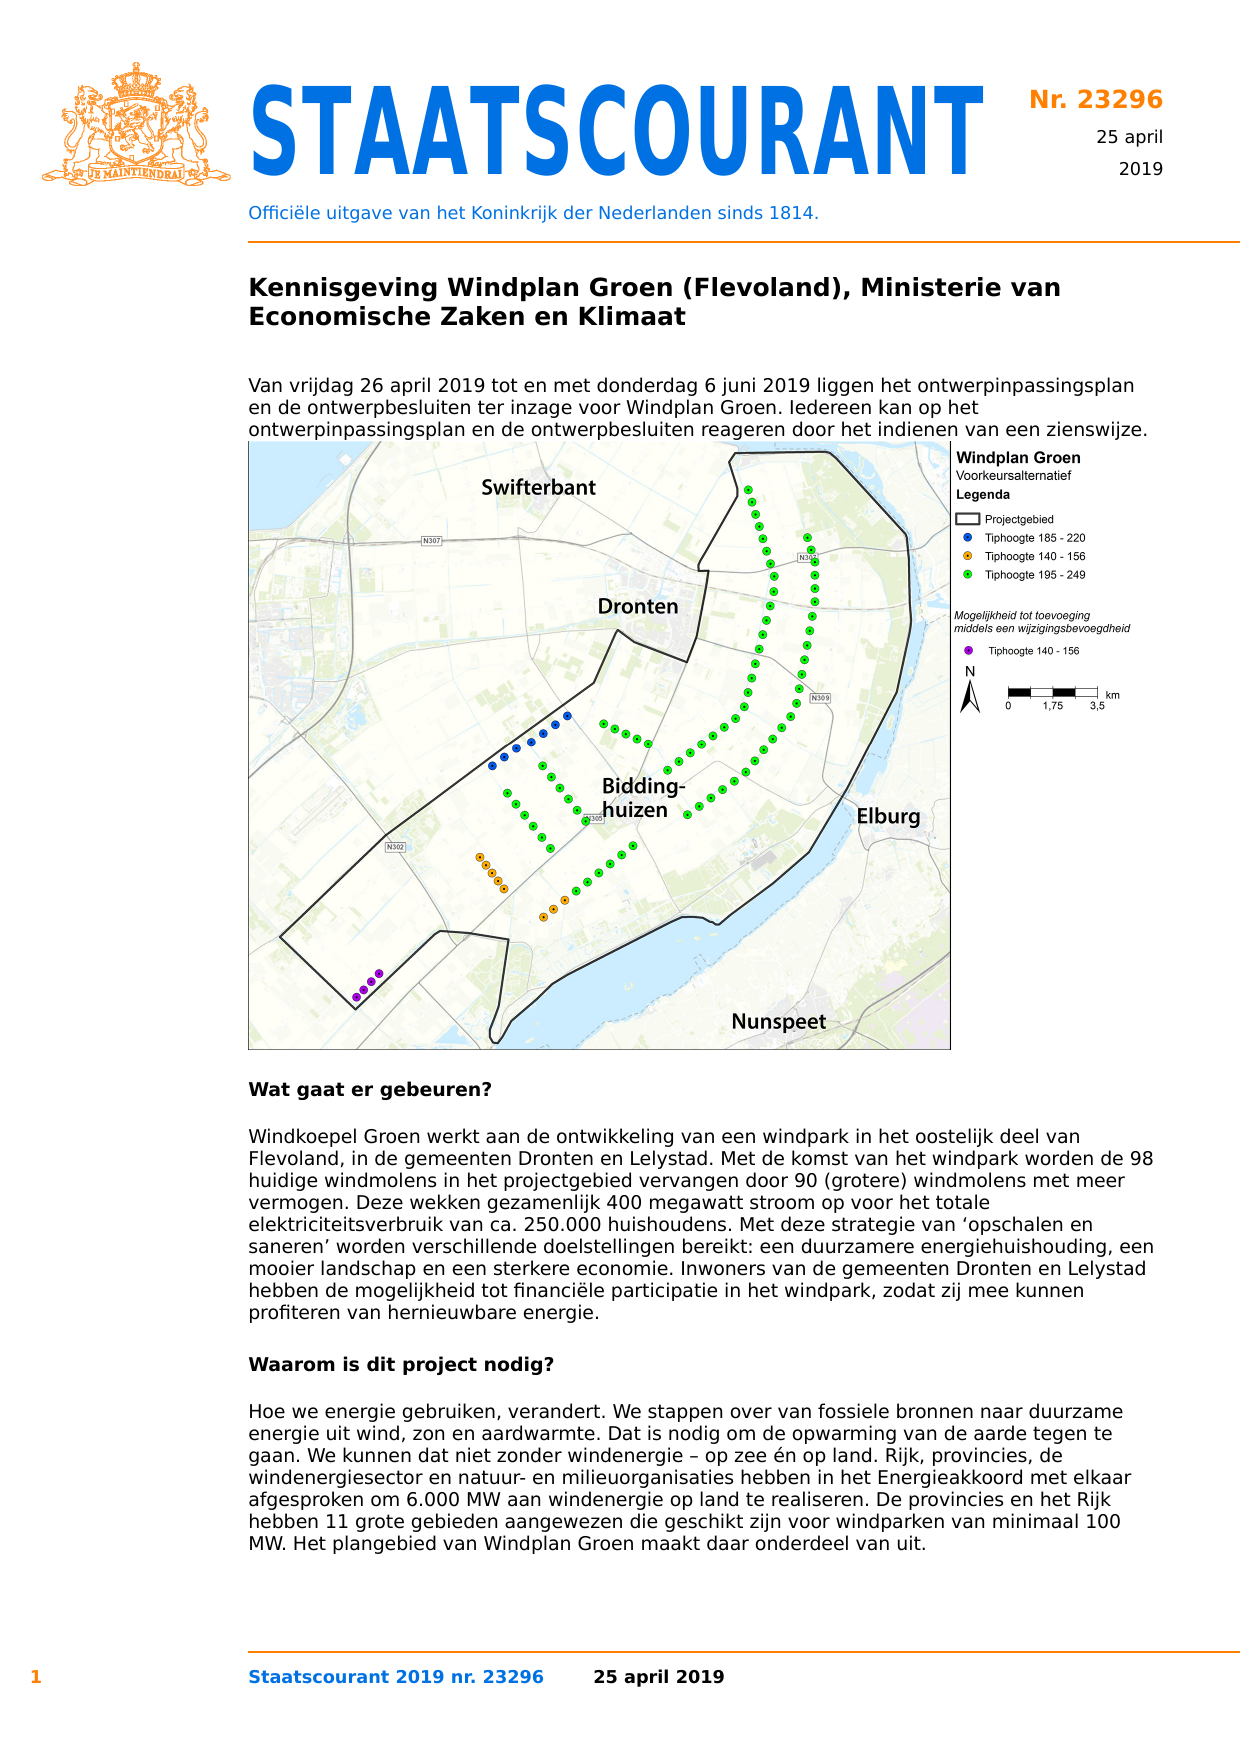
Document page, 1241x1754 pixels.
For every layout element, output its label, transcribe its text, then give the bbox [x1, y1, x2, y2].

picture [41, 62, 231, 186]
text Hoe we energie gebruiken, verandert. We stappen over van fossiele bronnen naar duurzame energie uit wind, zon en aardwarmte. Dat is nodig om de opwarming van de aarde tegen te gaan. We kunnen dat niet zonder windenergie – op zee én op land. Rijk, provincies, de windenergiesector en natuur- en milieuorganisaties hebben in het Energieakkoord met elkaar afgesproken om 6.000 MW aan windenergie op land te realiseren. De provincies en het Rijk hebben 11 grote gebieden aangewezen die geschikt zijn voor windparken van minimaal 100 MW. Het plangebied van Windplan Groen maakt daar onderdeel van uit. [248, 1401, 1163, 1555]
subtitle Wat gaat er gebeuren? [248, 1079, 1163, 1101]
table_cell 25 april [998, 121, 1240, 153]
table_header Nr. 23296 [998, 62, 1240, 121]
subtitle Kennisgeving Windplan Groen (Flevoland), Ministerie van Economische Zaken en Klimaat [248, 273, 1163, 331]
table_cell Officiële uitgave van het Koninkrijk der Nederlanden sinds 1814. [248, 203, 1240, 241]
text Windkoepel Groen werkt aan de ontwikkeling van een windpark in het oostelijk deel van Flevoland, in de gemeenten Dronten en Lelystad. Met de komst van het windpark worden de 98 huidige windmolens in het projectgebied vervangen door 90 (grotere) windmolens met meer vermogen. Deze wekken gezamenlijk 400 megawatt stroom op voor het totale elektriciteitsverbruik van ca. 250.000 huishoudens. Met deze strategie van ‘opschalen en saneren’ worden verschillende doelstellingen bereikt: een duurzamere energiehuishouding, een mooier landschap en een sterkere economie. Inwoners van de gemeenten Dronten en Lelystad hebben de mogelijkheid tot financiële participatie in het windpark, zodat zij mee kunnen profiteren van hernieuwbare energie. [248, 1126, 1163, 1324]
text Van vrijdag 26 april 2019 tot en met donderdag 6 juni 2019 liggen het ontwerpinpassingsplan en de ontwerpbesluiten ter inzage voor Windplan Groen. Iedereen kan op het ontwerpinpassingsplan en de ontwerpbesluiten reageren door het indienen van een zienswijze. [248, 375, 1163, 1049]
table_cell 2019 [998, 153, 1240, 203]
table_header STAATSCOURANT [248, 62, 998, 203]
table_header [25, 62, 248, 241]
subtitle Waarom is dit project nodig? [248, 1354, 1163, 1376]
picture [248, 441, 1134, 1050]
